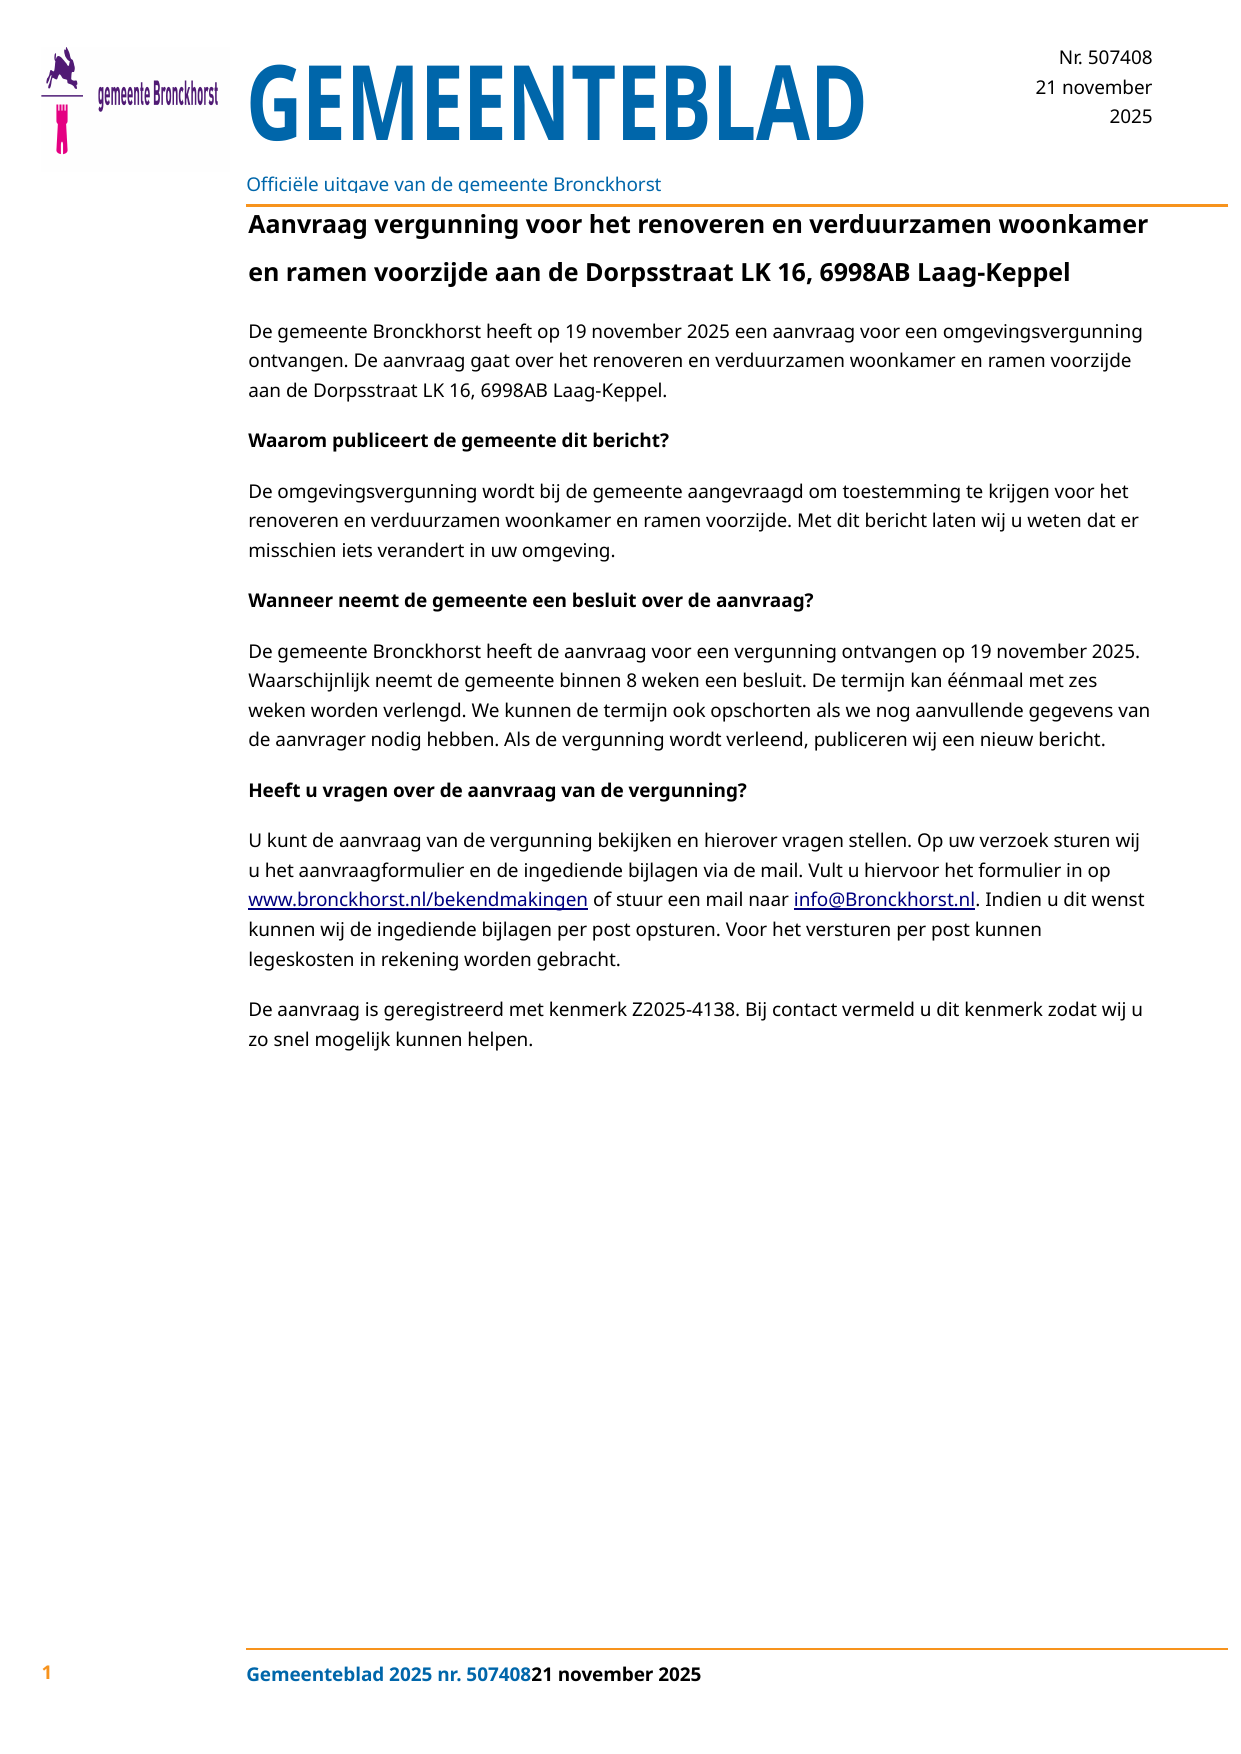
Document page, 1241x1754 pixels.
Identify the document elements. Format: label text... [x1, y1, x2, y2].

text U kunt de aanvraag van de vergunning bekijken en hierover vragen stellen. Op uw verzoek sturen wij u het aanvraagformulier en de ingediende bijlagen via de mail. Vult u hiervoor het formulier in op www.bronckhorst.nl/bekendmakingen of stuur een mail naar info@Bronckhorst.nl. Indien u dit wenst kunnen wij de ingediende bijlagen per post opsturen. Voor het versturen per post kunnen legeskosten in rekening worden gebracht. [248, 827, 1152, 972]
text De gemeente Bronckhorst heeft de aanvraag voor een vergunning ontvangen op 19 november 2025. Waarschijnlijk neemt de gemeente binnen 8 weken een besluit. De termijn kan éénmaal met zes weken worden verlengd. We kunnen de termijn ook opschorten als we nog aanvullende gegevens van de aanvrager nodig hebben. Als de vergunning wordt verleend, publiceren wij een nieuw bericht. [248, 638, 1152, 752]
text De omgevingsvergunning wordt bij de gemeente aangevraagd om toestemming te krijgen voor het renoveren en verduurzamen woonkamer en ramen voorzijde. Met dit bericht laten wij u weten dat er misschien iets verandert in uw omgeving. [248, 478, 1152, 563]
text Wanneer neemt de gemeente een besluit over de aanvraag? [248, 587, 1152, 613]
text De gemeente Bronckhorst heeft op 19 november 2025 een aanvraag voor een omgevingsvergunning ontvangen. De aanvraag gaat over het renoveren en verduurzamen woonkamer en ramen voorzijde aan de Dorpsstraat LK 16, 6998AB Laag-Keppel. [248, 318, 1152, 403]
text Waarom publiceert de gemeente dit bericht? [248, 427, 1152, 453]
picture [41, 47, 231, 172]
text Aanvraag vergunning voor het renoveren en verduurzamen woonkamer en ramen voorzijde aan de Dorpsstraat LK 16, 6998AB Laag-Keppel [248, 207, 1152, 288]
text Heeft u vragen over de aanvraag van de vergunning? [248, 777, 1152, 803]
text De aanvraag is geregistreerd met kenmerk Z2025-4138. Bij contact vermeld u dit kenmerk zodat wij u zo snel mogelijk kunnen helpen. [248, 996, 1152, 1052]
